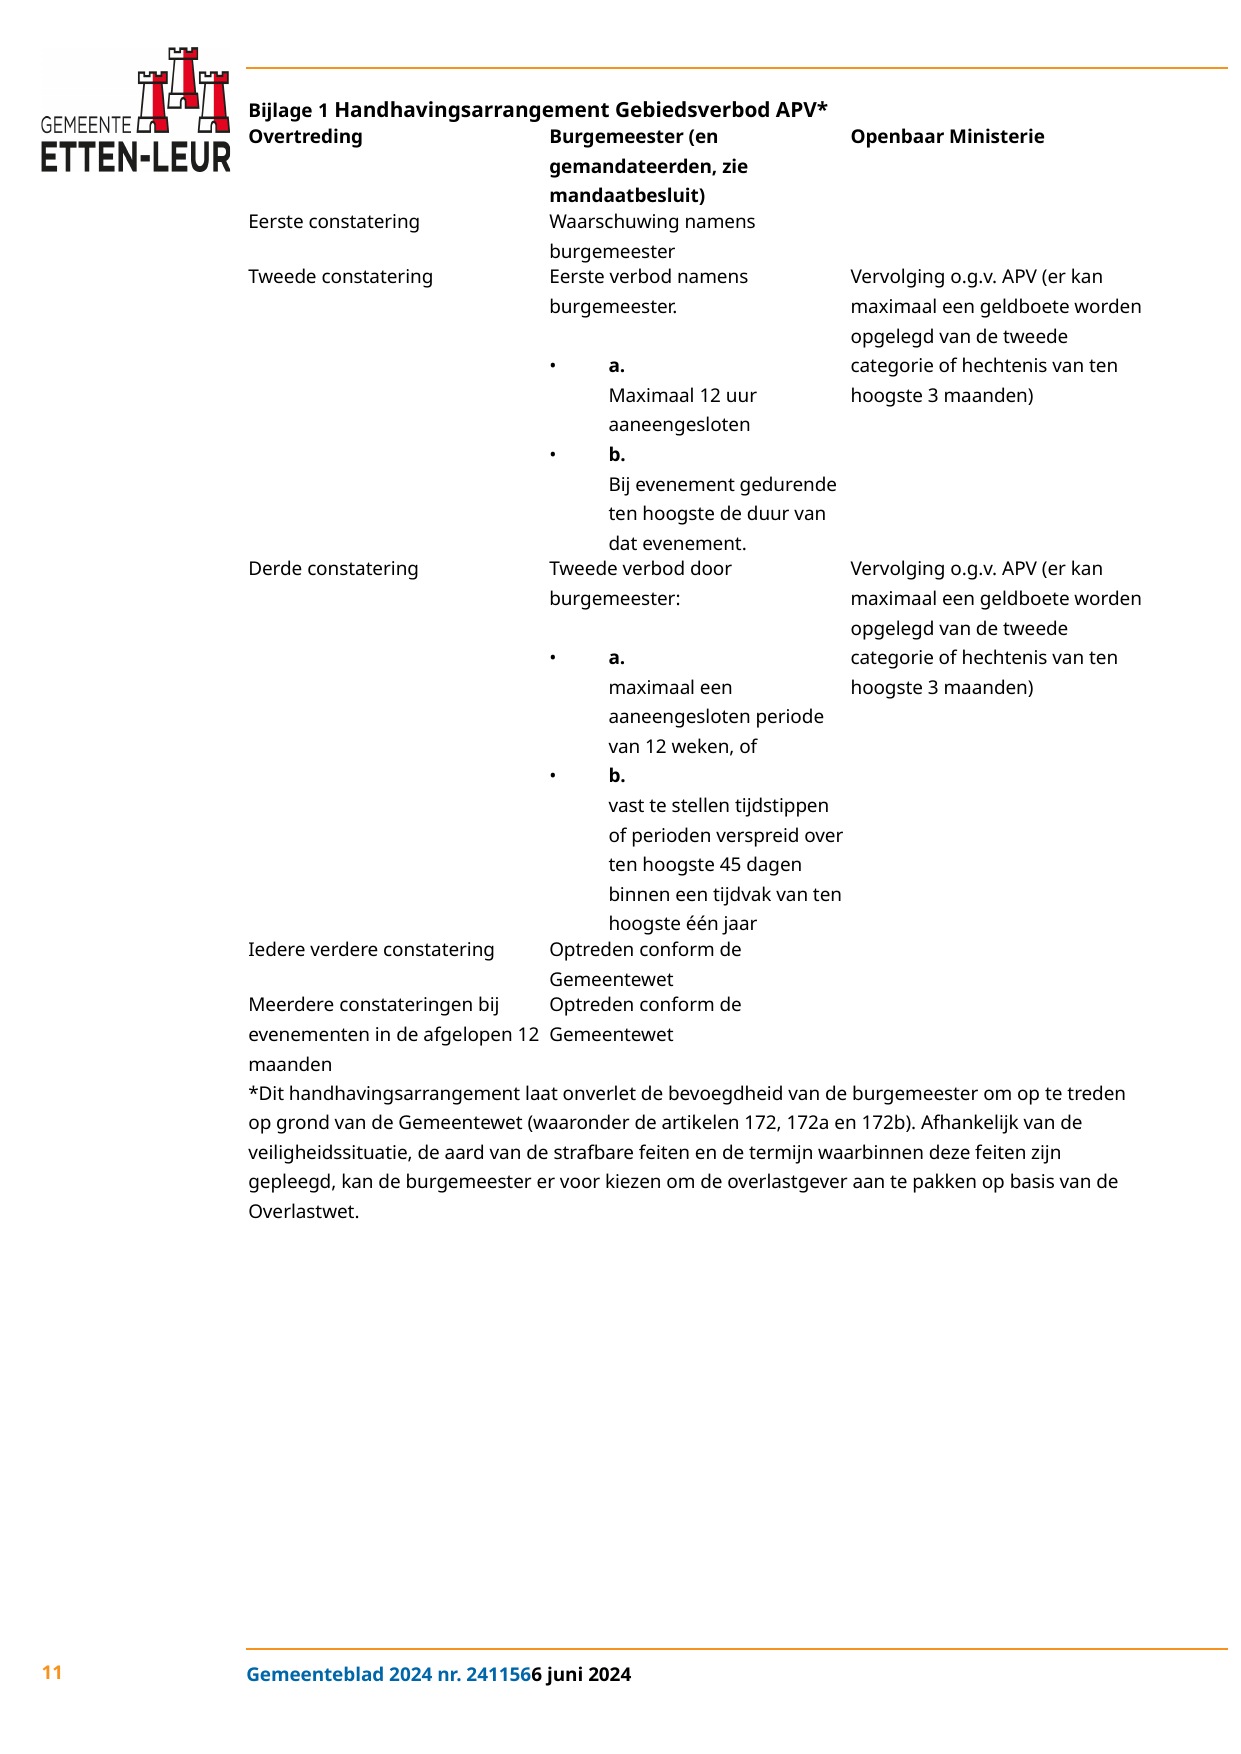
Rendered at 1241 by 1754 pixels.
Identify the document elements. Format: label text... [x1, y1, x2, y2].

table_cell [850, 992, 1152, 1077]
table_header Openbaar Ministerie [850, 124, 1152, 208]
text Bijlage 1 Handhavingsarrangement Gebiedsverbod APV* [248, 95, 1152, 123]
table_header Overtreding [248, 124, 549, 208]
table_cell Derde constatering [248, 556, 549, 936]
table_cell Vervolging o.g.v. APV (er kan maximaal een geldboete worden opgelegd van de tweede categorie of hechtenis van ten hoogste 3 maanden) [850, 264, 1152, 556]
table_cell Optreden conform de Gemeentewet [549, 992, 850, 1077]
table_cell Iedere verdere constatering [248, 936, 549, 992]
table_cell Waarschuwing namens burgemeester [549, 208, 850, 264]
table_cell Optreden conform de Gemeentewet [549, 936, 850, 992]
table_cell [850, 936, 1152, 992]
table_cell Tweede verbod door burgemeester: a. maximaal een aaneengesloten periode van 12 weken, of b. vast te stellen tijdstippen of perioden verspreid over ten hoogste 45 dagen binnen een tijdvak van ten hoogste één jaar [549, 556, 850, 936]
text *Dit handhavingsarrangement laat onverlet de bevoegdheid van de burgemeester om op te treden op grond van de Gemeentewet (waaronder de artikelen 172, 172a en 172b). Afhankelijk van de veiligheidssituatie, de aard van de strafbare feiten en de termijn waarbinnen deze feiten zijn gepleegd, kan de burgemeester er voor kiezen om de overlastgever aan te pakken op basis van de Overlastwet. [248, 1080, 1152, 1224]
table_header Burgemeester (en gemandateerden, zie mandaatbesluit) [549, 124, 850, 208]
picture [41, 47, 231, 172]
table_cell [850, 208, 1152, 264]
table_cell Vervolging o.g.v. APV (er kan maximaal een geldboete worden opgelegd van de tweede categorie of hechtenis van ten hoogste 3 maanden) [850, 556, 1152, 936]
table_cell Eerste constatering [248, 208, 549, 264]
table_cell Meerdere constateringen bij evenementen in de afgelopen 12 maanden [248, 992, 549, 1077]
table_cell Eerste verbod namens burgemeester. a. Maximaal 12 uur aaneengesloten b. Bij evenement gedurende ten hoogste de duur van dat evenement. [549, 264, 850, 556]
table_cell Tweede constatering [248, 264, 549, 556]
